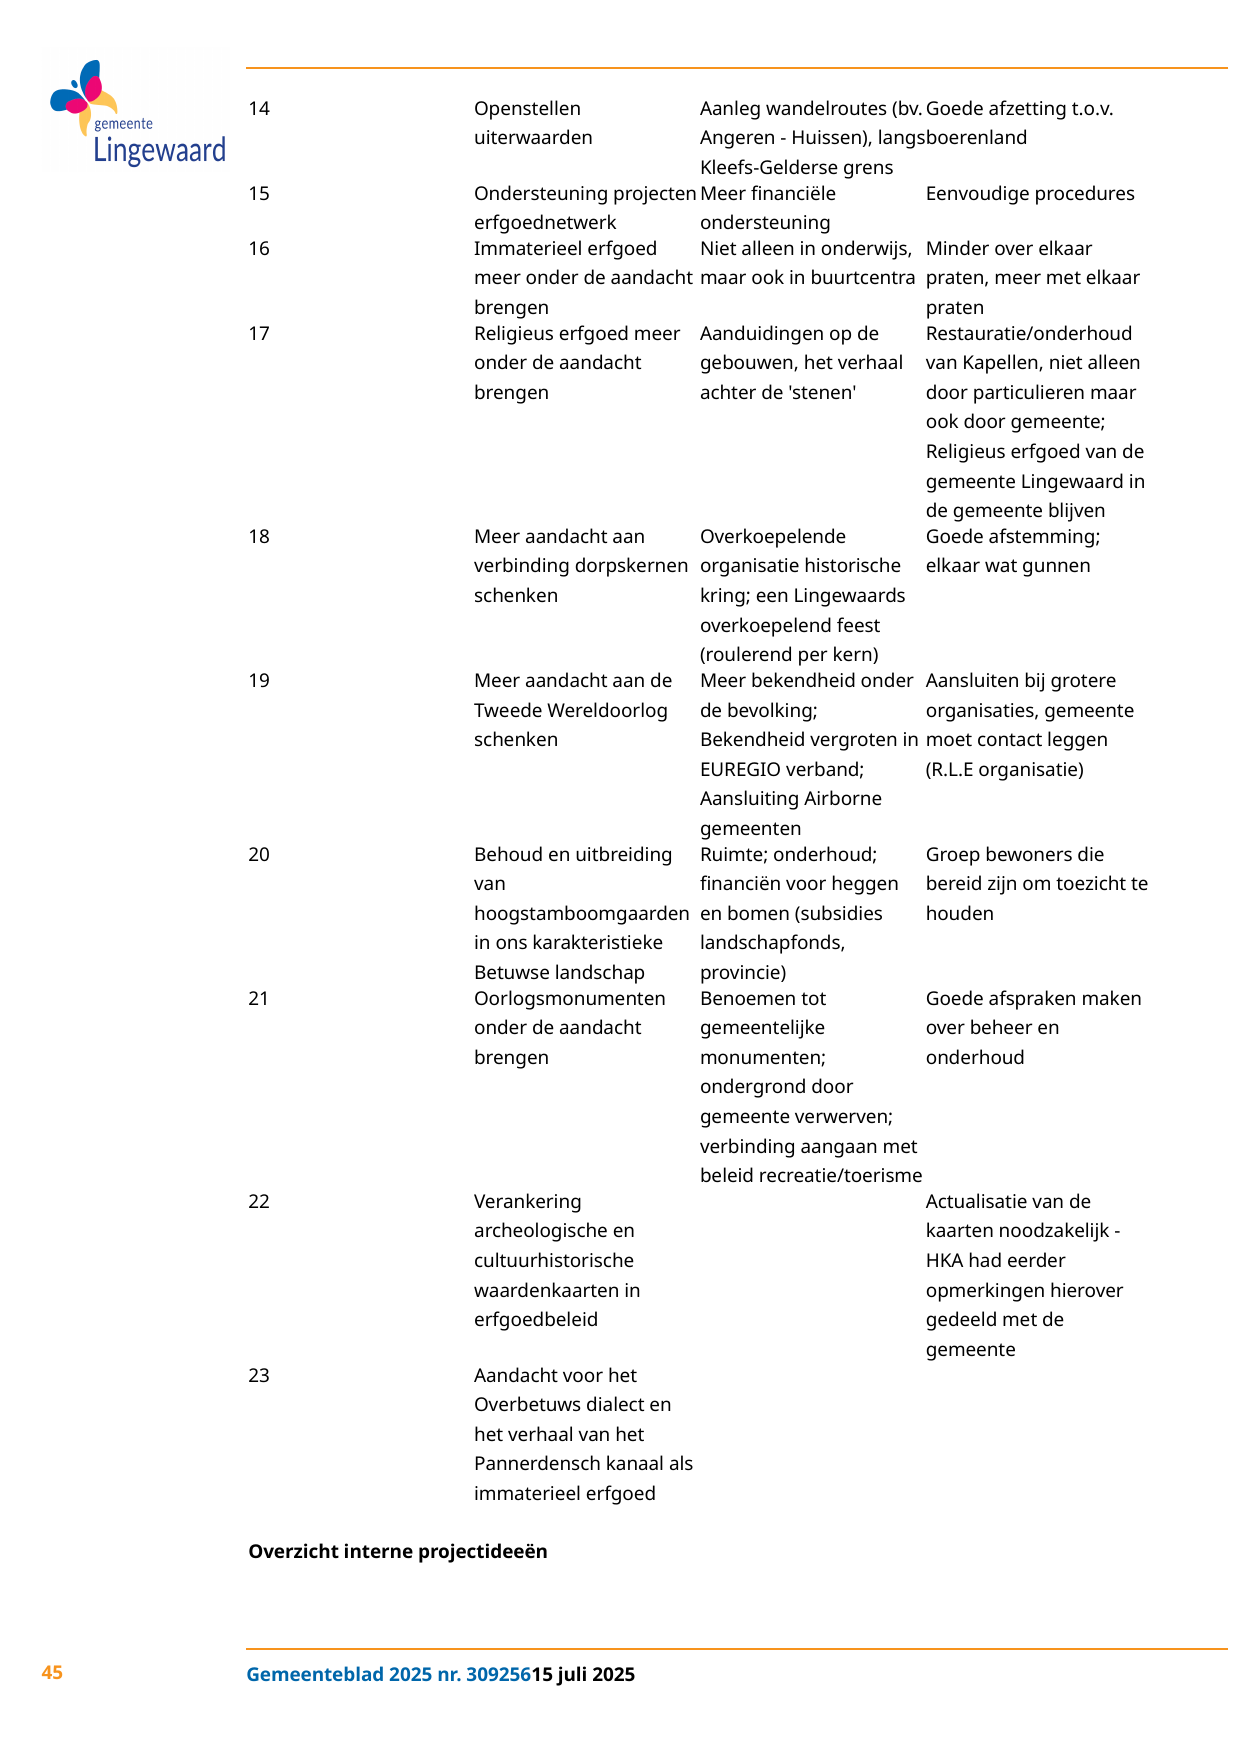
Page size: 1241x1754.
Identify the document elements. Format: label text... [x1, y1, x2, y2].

table_cell 20 [248, 841, 474, 985]
table_cell Niet alleen in onderwijs, maar ook in buurtcentra [700, 235, 926, 320]
table_cell 15 [248, 180, 474, 235]
table_cell Verankering archeologische en cultuurhistorische waardenkaarten in erfgoedbeleid [474, 1188, 700, 1362]
table_cell Meer bekendheid onder de bevolking; Bekendheid vergroten in EUREGIO verband; Aansluiting Airborne gemeenten [700, 667, 926, 841]
table_cell 17 [248, 320, 474, 523]
table_cell Behoud en uitbreiding van hoogstamboomgaarden in ons karakteristieke Betuwse landschap [474, 841, 700, 985]
table_cell Openstellen uiterwaarden [474, 95, 700, 180]
table_cell [700, 1188, 926, 1362]
table_cell Ruimte; onderhoud; financiën voor heggen en bomen (subsidies landschapfonds, provincie) [700, 841, 926, 985]
table_cell Meer aandacht aan de Tweede Wereldoorlog schenken [474, 667, 700, 841]
table_cell Actualisatie van de kaarten noodzakelijk - HKA had eerder opmerkingen hierover gedeeld met de gemeente [926, 1188, 1152, 1362]
table_cell Goede afspraken maken over beheer en onderhoud [926, 985, 1152, 1188]
table_cell Religieus erfgoed meer onder de aandacht brengen [474, 320, 700, 523]
table_cell 14 [248, 95, 474, 180]
table_cell Meer aandacht aan verbinding dorpskernen schenken [474, 523, 700, 667]
table_cell 19 [248, 667, 474, 841]
table_cell Immaterieel erfgoed meer onder de aandacht brengen [474, 235, 700, 320]
table_cell Minder over elkaar praten, meer met elkaar praten [926, 235, 1152, 320]
table_cell Oorlogsmonumenten onder de aandacht brengen [474, 985, 700, 1188]
table_cell Benoemen tot gemeentelijke monumenten; ondergrond door gemeente verwerven; verbinding aangaan met beleid recreatie/toerisme [700, 985, 926, 1188]
table_cell 21 [248, 985, 474, 1188]
table_cell Aandacht voor het Overbetuws dialect en het verhaal van het Pannerdensch kanaal als immaterieel erfgoed [474, 1362, 700, 1506]
table_cell Goede afstemming; elkaar wat gunnen [926, 523, 1152, 667]
table_cell 16 [248, 235, 474, 320]
picture [41, 47, 231, 172]
text Overzicht interne projectideeën [248, 1539, 1152, 1564]
table_cell Aansluiten bij grotere organisaties, gemeente moet contact leggen (R.L.E organisatie) [926, 667, 1152, 841]
table_cell Overkoepelende organisatie historische kring; een Lingewaards overkoepelend feest (roulerend per kern) [700, 523, 926, 667]
table_cell [926, 1362, 1152, 1506]
table_cell Meer financiële ondersteuning [700, 180, 926, 235]
table_cell [700, 1362, 926, 1506]
table_cell 23 [248, 1362, 474, 1506]
table_cell Aanduidingen op de gebouwen, het verhaal achter de 'stenen' [700, 320, 926, 523]
table_cell Restauratie/onderhoud van Kapellen, niet alleen door particulieren maar ook door gemeente; Religieus erfgoed van de gemeente Lingewaard in de gemeente blijven [926, 320, 1152, 523]
table_cell 18 [248, 523, 474, 667]
table_cell 22 [248, 1188, 474, 1362]
table_cell Eenvoudige procedures [926, 180, 1152, 235]
table_cell Ondersteuning projecten erfgoednetwerk [474, 180, 700, 235]
table_cell Groep bewoners die bereid zijn om toezicht te houden [926, 841, 1152, 985]
table_cell Aanleg wandelroutes (bv. Angeren - Huissen), langs Kleefs-Gelderse grens [700, 95, 926, 180]
table_cell Goede afzetting t.o.v. boerenland [926, 95, 1152, 180]
